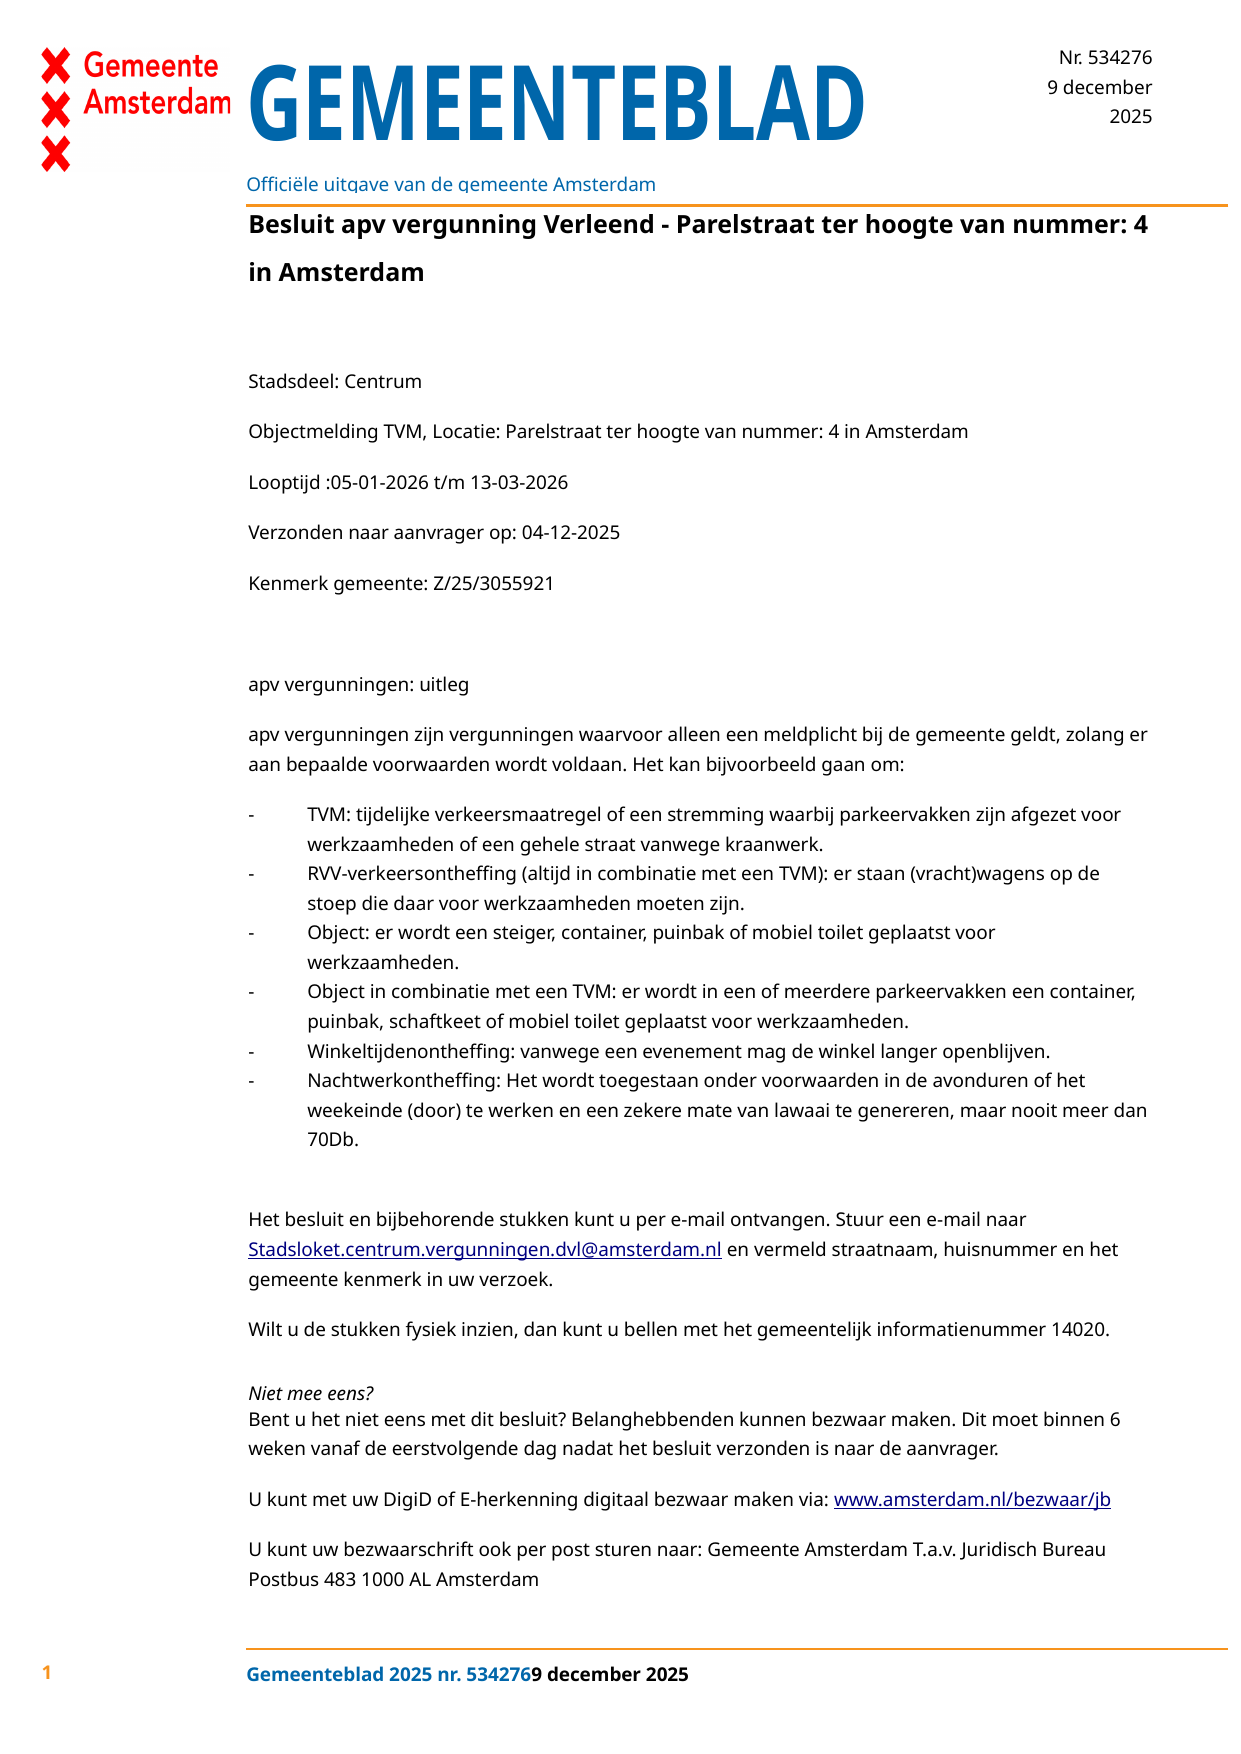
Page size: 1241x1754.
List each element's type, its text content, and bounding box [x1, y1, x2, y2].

list Winkeltijdenontheffing: vanwege een evenement mag de winkel langer openblijven. [248, 1038, 1152, 1064]
text Stadsdeel: Centrum [248, 368, 1152, 394]
text Looptijd :05-01-2026 t/m 13-03-2026 [248, 469, 1152, 495]
list Nachtwerkontheffing: Het wordt toegestaan onder voorwaarden in de avonduren of het weekeinde (door) te werken en een zekere mate van lawaai te genereren, maar nooit meer dan 70Db. [248, 1067, 1152, 1152]
text Bent u het niet eens met dit besluit? Belanghebbenden kunnen bezwaar maken. Dit moet binnen 6 weken vanaf de eerstvolgende dag nadat het besluit verzonden is naar de aanvrager. [248, 1406, 1152, 1461]
text Objectmelding TVM, Locatie: Parelstraat ter hoogte van nummer: 4 in Amsterdam [248, 419, 1152, 444]
text U kunt met uw DigiD of E-herkenning digitaal bezwaar maken via: www.amsterdam.nl/bezwaar/jb [248, 1486, 1152, 1512]
text Het besluit en bijbehorende stukken kunt u per e-mail ontvangen. Stuur een e-mail naar Stadsloket.centrum.vergunningen.dvl@amsterdam.nl en vermeld straatnaam, huisnummer en het gemeente kenmerk in uw verzoek. [248, 1207, 1152, 1292]
text apv vergunningen zijn vergunningen waarvoor alleen een meldplicht bij de gemeente geldt, zolang er aan bepaalde voorwaarden wordt voldaan. Het kan bijvoorbeeld gaan om: [248, 721, 1152, 777]
text Kenmerk gemeente: Z/25/3055921 [248, 570, 1152, 596]
text U kunt uw bezwaarschrift ook per post sturen naar: Gemeente Amsterdam T.a.v. Juridisch Bureau Postbus 483 1000 AL Amsterdam [248, 1536, 1152, 1592]
text Niet mee eens? [248, 1380, 1152, 1406]
text apv vergunningen: uitleg [248, 671, 1152, 697]
text Wilt u de stukken fysiek inzien, dan kunt u bellen met het gemeentelijk informatienummer 14020. [248, 1316, 1152, 1342]
picture [41, 47, 231, 172]
text Verzonden naar aanvrager op: 04-12-2025 [248, 519, 1152, 545]
list RVV-verkeersontheffing (altijd in combinatie met een TVM): er staan (vracht)wagens op de stoep die daar voor werkzaamheden moeten zijn. [248, 860, 1152, 916]
text Besluit apv vergunning Verleend - Parelstraat ter hoogte van nummer: 4 in Amsterdam [248, 207, 1152, 288]
list Object in combinatie met een TVM: er wordt in een of meerdere parkeervakken een container, puinbak, schaftkeet of mobiel toilet geplaatst voor werkzaamheden. [248, 979, 1152, 1034]
list TVM: tijdelijke verkeersmaatregel of een stremming waarbij parkeervakken zijn afgezet voor werkzaamheden of een gehele straat vanwege kraanwerk. [248, 801, 1152, 857]
list Object: er wordt een steiger, container, puinbak of mobiel toilet geplaatst voor werkzaamheden. [248, 919, 1152, 975]
